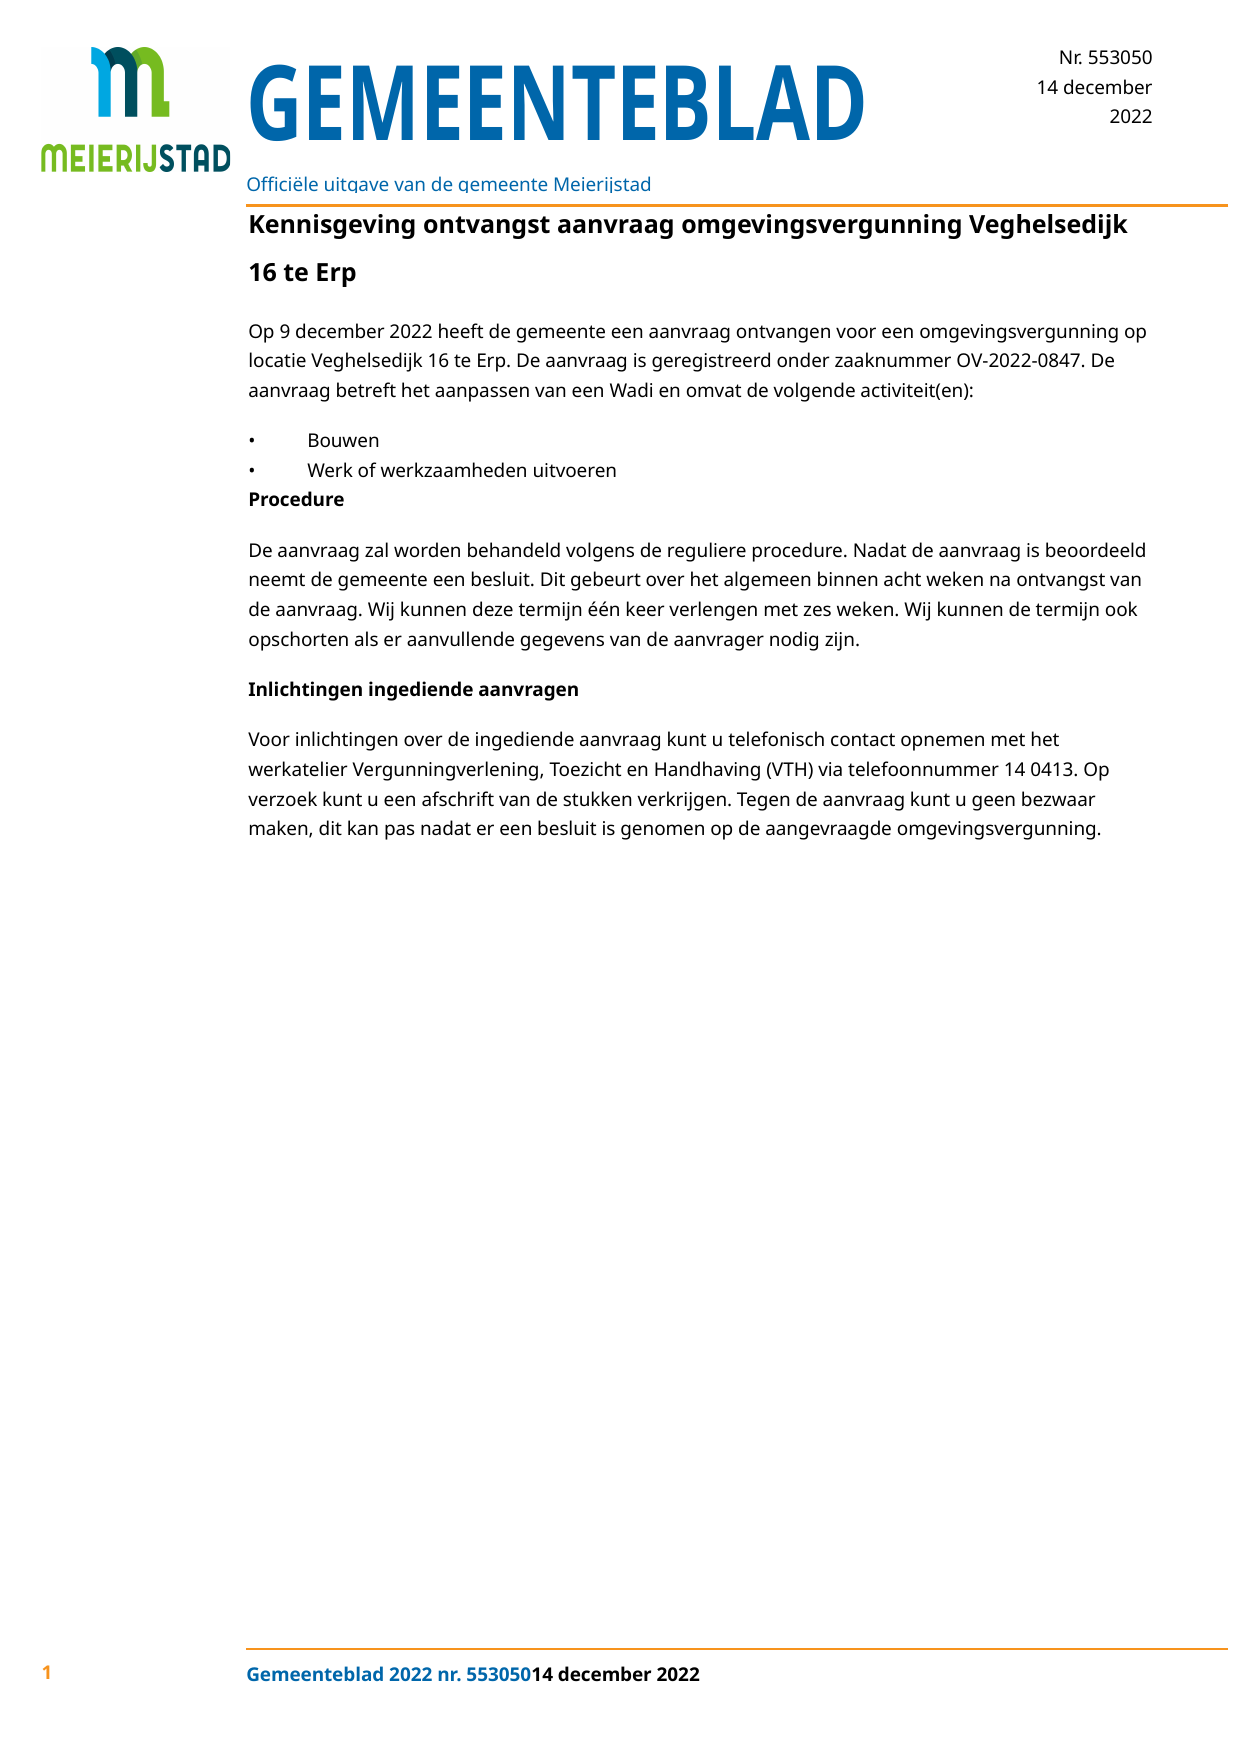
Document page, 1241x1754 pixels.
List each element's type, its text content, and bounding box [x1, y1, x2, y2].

text Inlichtingen ingediende aanvragen [248, 676, 1152, 702]
text Voor inlichtingen over de ingediende aanvraag kunt u telefonisch contact opnemen met het werkatelier Vergunningverlening, Toezicht en Handhaving (VTH) via telefoonnummer 14 0413. Op verzoek kunt u een afschrift van de stukken verkrijgen. Tegen de aanvraag kunt u geen bezwaar maken, dit kan pas nadat er een besluit is genomen op de aangevraagde omgevingsvergunning. [248, 727, 1152, 841]
text Op 9 december 2022 heeft de gemeente een aanvraag ontvangen voor een omgevingsvergunning op locatie Veghelsedijk 16 te Erp. De aanvraag is geregistreerd onder zaaknummer OV-2022-0847. De aanvraag betreft het aanpassen van een Wadi en omvat de volgende activiteit(en): [248, 318, 1152, 403]
list Werk of werkzaamheden uitvoeren [248, 457, 1152, 483]
list Bouwen [248, 427, 1152, 453]
text Kennisgeving ontvangst aanvraag omgevingsvergunning Veghelsedijk 16 te Erp [248, 207, 1152, 288]
text De aanvraag zal worden behandeld volgens de reguliere procedure. Nadat de aanvraag is beoordeeld neemt de gemeente een besluit. Dit gebeurt over het algemeen binnen acht weken na ontvangst van de aanvraag. Wij kunnen deze termijn één keer verlengen met zes weken. Wij kunnen de termijn ook opschorten als er aanvullende gegevens van de aanvrager nodig zijn. [248, 537, 1152, 652]
picture [41, 47, 231, 172]
text Procedure [248, 487, 1152, 512]
